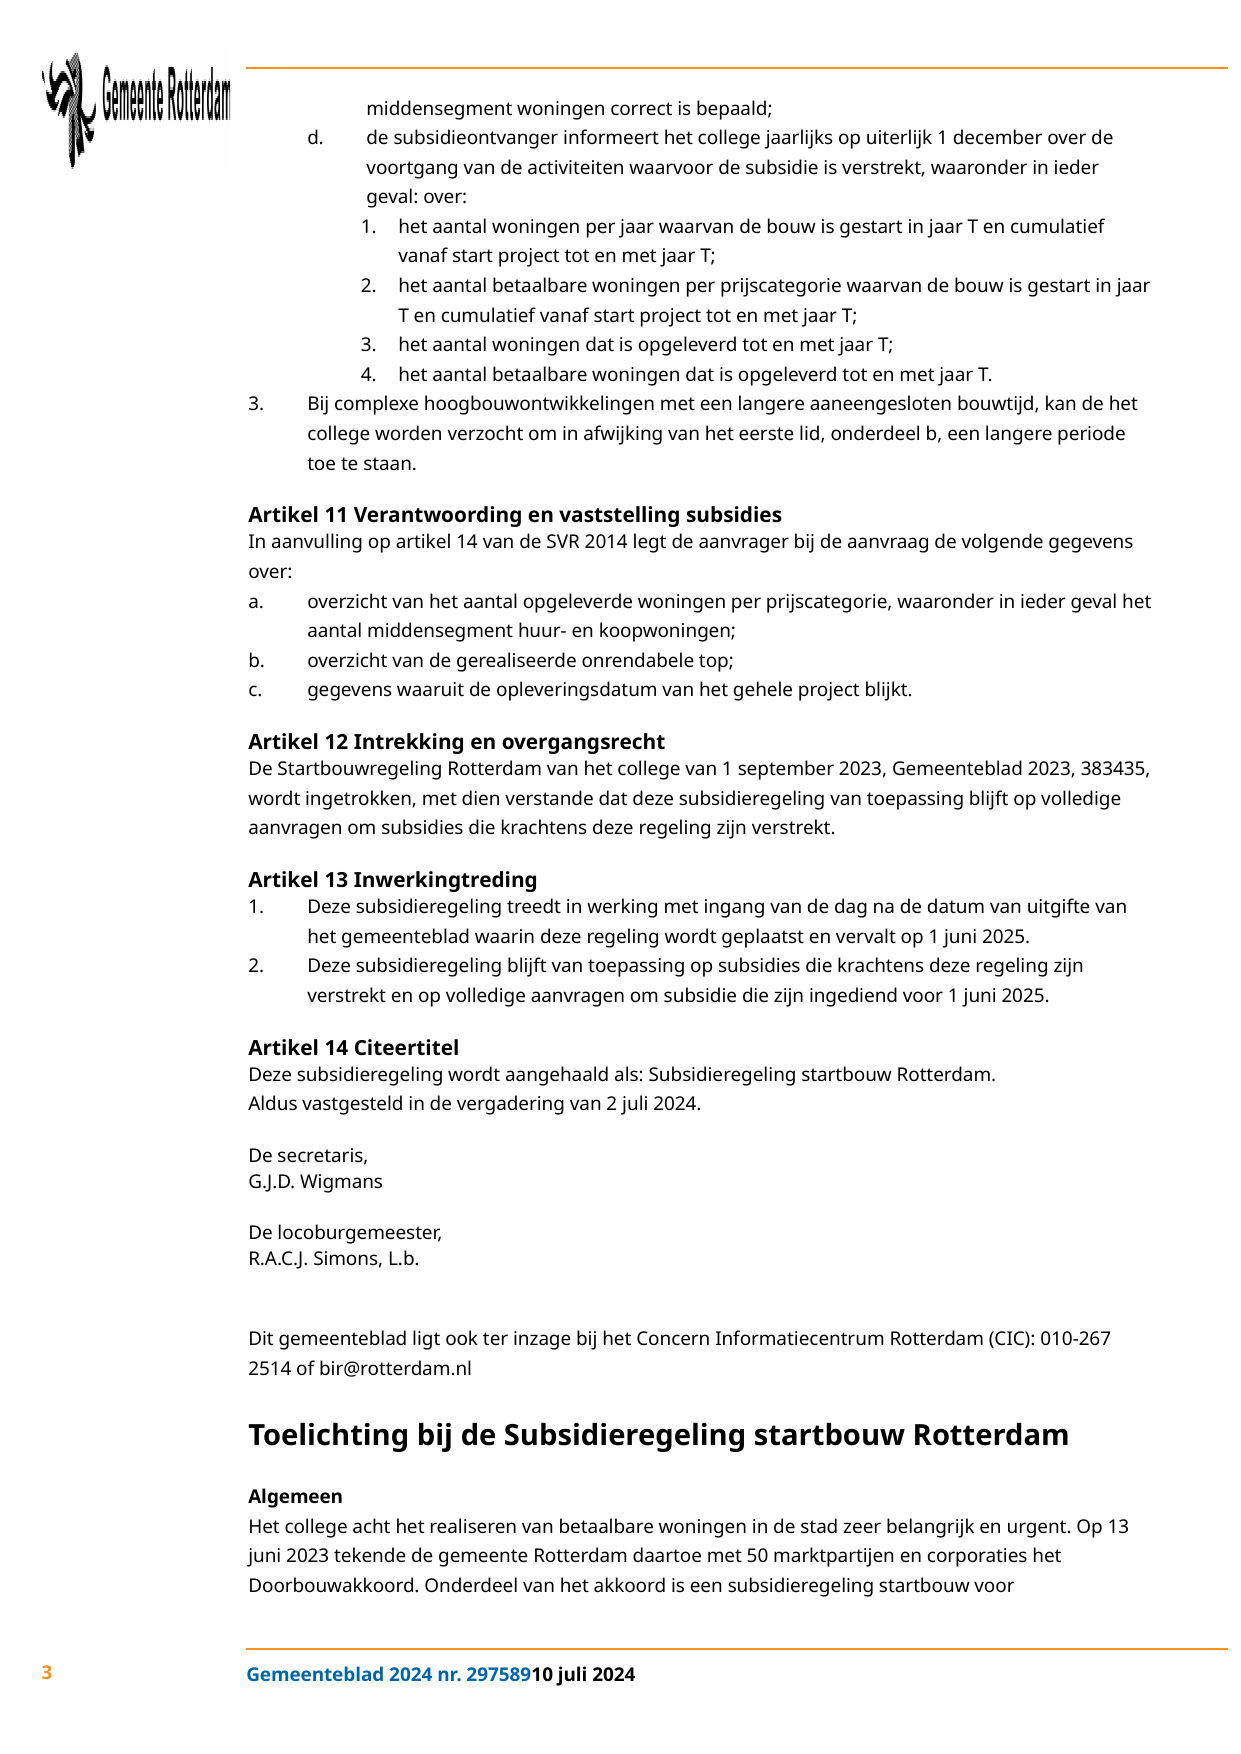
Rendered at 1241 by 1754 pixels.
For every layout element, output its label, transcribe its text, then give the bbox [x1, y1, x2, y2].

list de subsidieontvanger informeert het college jaarlijks op uiterlijk 1 december over de voortgang van de activiteiten waarvoor de subsidie is verstrekt, waaronder in ieder geval: over: [307, 124, 1152, 209]
text De locoburgemeester, [248, 1219, 1152, 1245]
list het aantal betaalbare woningen dat is opgeleverd tot en met jaar T. [361, 361, 1152, 387]
text Artikel 13 Inwerkingtreding [248, 865, 1152, 893]
text Artikel 11 Verantwoording en vaststelling subsidies [248, 500, 1152, 529]
list gegevens waaruit de opleveringsdatum van het gehele project blijkt. [248, 677, 1152, 702]
list het aantal betaalbare woningen per prijscategorie waarvan de bouw is gestart in jaar T en cumulatief vanaf start project tot en met jaar T; [361, 272, 1152, 328]
text Dit gemeenteblad ligt ook ter inzage bij het Concern Informatiecentrum Rotterdam (CIC): 010-267 2514 of bir@rotterdam.nl [248, 1326, 1152, 1381]
text De secretaris, [248, 1142, 1152, 1168]
text Aldus vastgesteld in de vergadering van 2 juli 2024. [248, 1091, 1152, 1116]
text Artikel 14 Citeertitel [248, 1033, 1152, 1061]
text Artikel 12 Intrekking en overgangsrecht [248, 727, 1152, 755]
list het aantal woningen per jaar waarvan de bouw is gestart in jaar T en cumulatief vanaf start project tot en met jaar T; [361, 213, 1152, 268]
text Toelichting bij de Subsidieregeling startbouw Rotterdam [248, 1414, 1152, 1454]
list Deze subsidieregeling blijft van toepassing op subsidies die krachtens deze regeling zijn verstrekt en op volledige aanvragen om subsidie die zijn ingediend voor 1 juni 2025. [248, 953, 1152, 1008]
list middensegment woningen correct is bepaald; [307, 95, 1152, 121]
text Algemeen [248, 1483, 1152, 1509]
text Het college acht het realiseren van betaalbare woningen in de stad zeer belangrijk en urgent. Op 13 juni 2023 tekende de gemeente Rotterdam daartoe met 50 marktpartijen en corporaties het Doorbouwakkoord. Onderdeel van het akkoord is een subsidieregeling startbouw voor [248, 1513, 1152, 1598]
text De Startbouwregeling Rotterdam van het college van 1 september 2023, Gemeenteblad 2023, 383435, wordt ingetrokken, met dien verstande dat deze subsidieregeling van toepassing blijft op volledige aanvragen om subsidies die krachtens deze regeling zijn verstrekt. [248, 755, 1152, 840]
list Deze subsidieregeling treedt in werking met ingang van de dag na de datum van uitgifte van het gemeenteblad waarin deze regeling wordt geplaatst en vervalt op 1 juni 2025. [248, 893, 1152, 949]
text G.J.D. Wigmans [248, 1168, 1152, 1193]
list overzicht van de gerealiseerde onrendabele top; [248, 647, 1152, 673]
list het aantal woningen dat is opgeleverd tot en met jaar T; [361, 331, 1152, 357]
list overzicht van het aantal opgeleverde woningen per prijscategorie, waaronder in ieder geval het aantal middensegment huur- en koopwoningen; [248, 588, 1152, 643]
picture [41, 47, 231, 172]
list Bij complexe hoogbouwontwikkelingen met een langere aaneengesloten bouwtijd, kan de het college worden verzocht om in afwijking van het eerste lid, onderdeel b, een langere periode toe te staan. [248, 391, 1152, 476]
text R.A.C.J. Simons, L.b. [248, 1245, 1152, 1271]
text Deze subsidieregeling wordt aangehaald als: Subsidieregeling startbouw Rotterdam. [248, 1061, 1152, 1087]
text In aanvulling op artikel 14 van de SVR 2014 legt de aanvrager bij de aanvraag de volgende gegevens over: [248, 529, 1152, 584]
